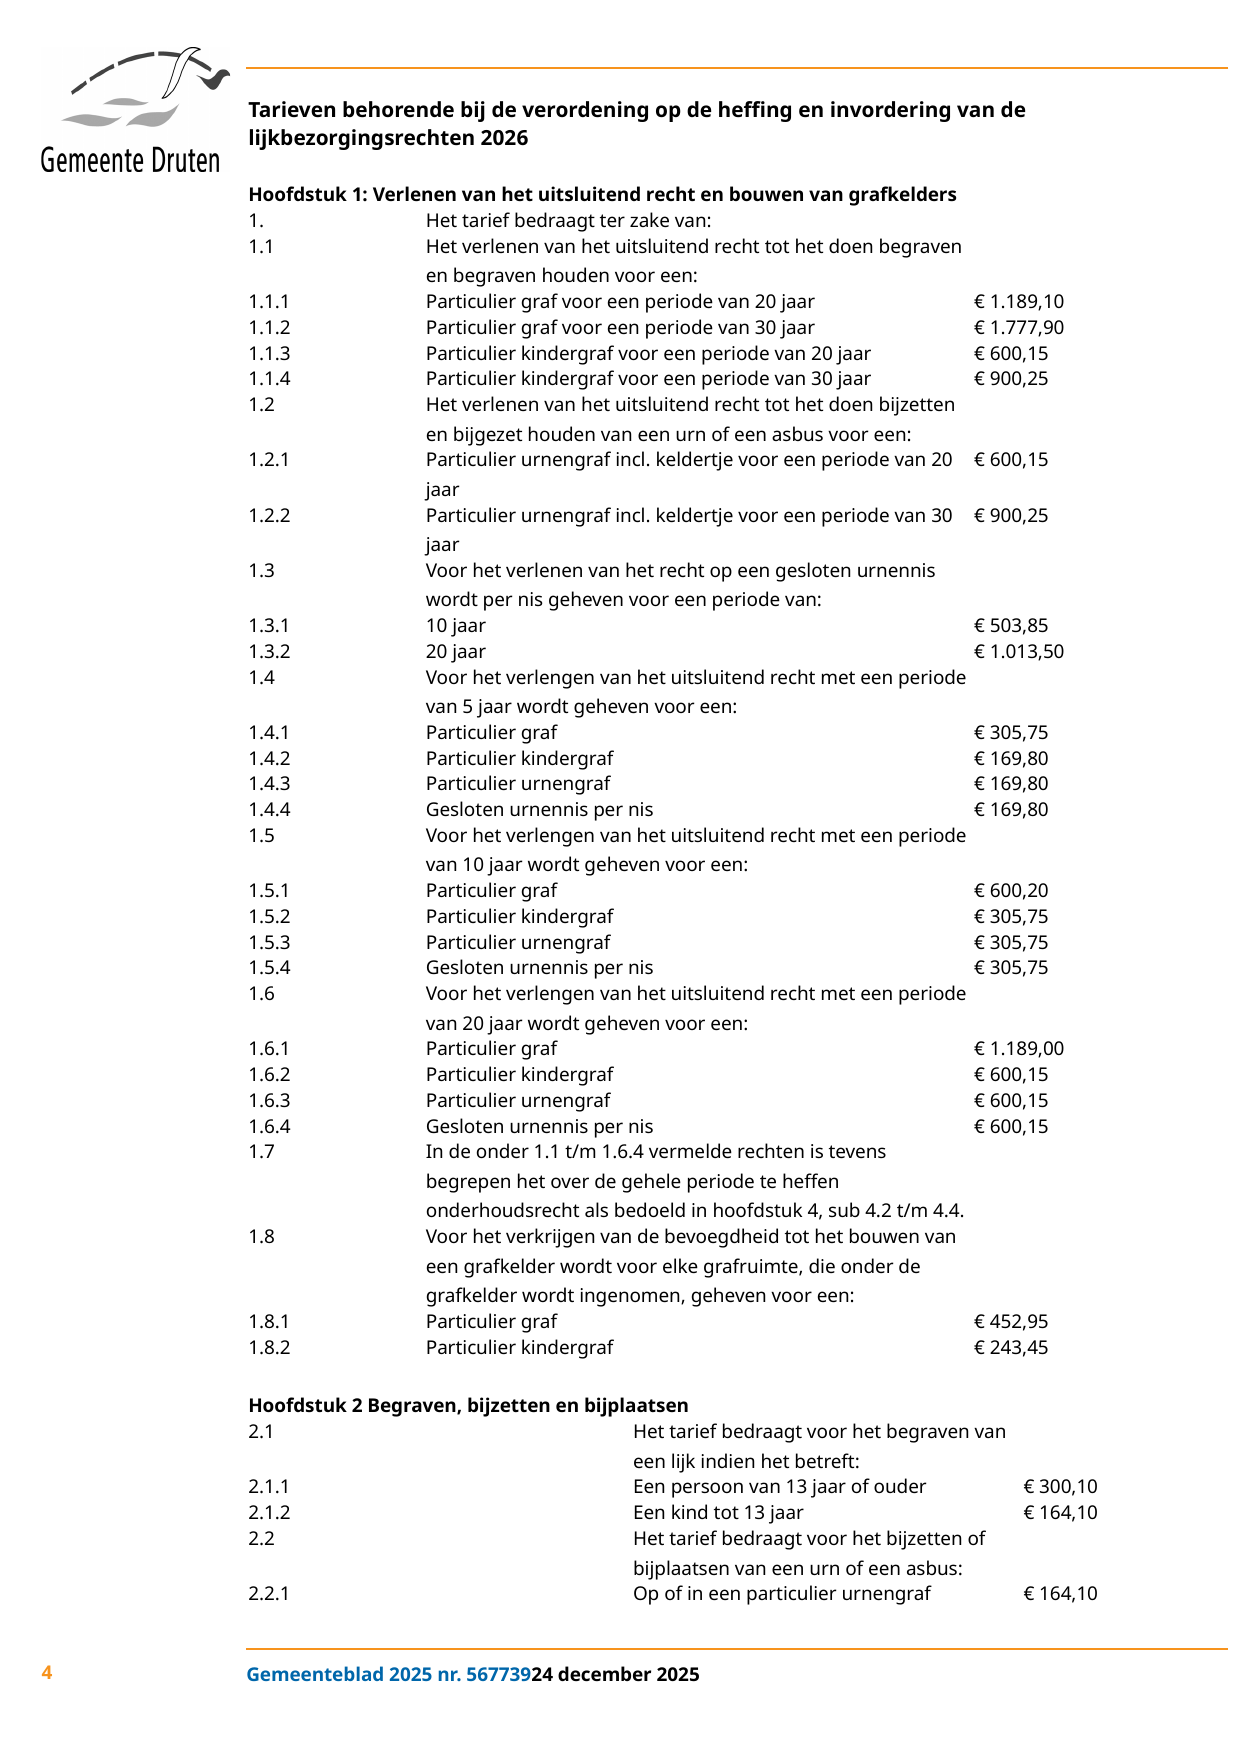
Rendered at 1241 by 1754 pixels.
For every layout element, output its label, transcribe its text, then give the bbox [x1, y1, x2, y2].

table_cell € 1.777,90 [974, 314, 1152, 340]
table_cell € 169,80 [974, 771, 1152, 796]
table_cell € 600,15 [974, 446, 1152, 502]
table_cell Particulier kindergraf voor een periode van 30 jaar [426, 365, 974, 391]
table_cell [974, 207, 1152, 233]
picture [41, 47, 231, 172]
table_cell 1.1.2 [248, 314, 426, 340]
table_cell € 305,75 [974, 903, 1152, 929]
table_cell € 600,15 [974, 340, 1152, 365]
table_cell Het verlenen van het uitsluitend recht tot het doen begraven en begraven houden voor een: [426, 233, 974, 288]
table_cell 1.6.3 [248, 1087, 426, 1113]
table_cell 1.5.4 [248, 955, 426, 980]
table_cell 1.3 [248, 557, 426, 612]
table_header Hoofdstuk 2 Begraven, bijzetten en bijplaatsen [248, 1393, 1152, 1418]
table_cell [974, 391, 1152, 446]
table_cell Op of in een particulier urnengraf [633, 1581, 1023, 1606]
table_cell 1.7 [248, 1139, 426, 1223]
table_cell € 305,75 [974, 719, 1152, 745]
table_cell 1.2 [248, 391, 426, 446]
table_cell 1.3.1 [248, 613, 426, 638]
table_cell [974, 1139, 1152, 1223]
table_cell € 503,85 [974, 613, 1152, 638]
table_cell € 305,75 [974, 929, 1152, 954]
table_cell Particulier urnengraf [426, 929, 974, 954]
table_cell 1.4.2 [248, 745, 426, 771]
table_cell € 169,80 [974, 745, 1152, 771]
table_cell Particulier graf [426, 719, 974, 745]
table_cell 1.8.1 [248, 1308, 426, 1334]
table_cell 1.4.1 [248, 719, 426, 745]
table_cell 1.8 [248, 1224, 426, 1308]
table_cell Gesloten urnennis per nis [426, 955, 974, 980]
table_cell Een persoon van 13 jaar of ouder [633, 1474, 1023, 1499]
table_cell 1.4.3 [248, 771, 426, 796]
table_cell 1.6 [248, 980, 426, 1036]
table_cell Gesloten urnennis per nis [426, 1113, 974, 1138]
table_cell [974, 980, 1152, 1036]
table_cell Particulier kindergraf [426, 1061, 974, 1087]
table_cell 1.8.2 [248, 1334, 426, 1360]
table_cell € 600,20 [974, 878, 1152, 903]
table_cell 1.1.1 [248, 288, 426, 314]
table_cell Particulier graf voor een periode van 20 jaar [426, 288, 974, 314]
table_cell 1.4.4 [248, 796, 426, 822]
table_cell € 164,10 [1023, 1500, 1152, 1525]
table_cell 1.2.1 [248, 446, 426, 502]
table_cell Gesloten urnennis per nis [426, 796, 974, 822]
table_cell [974, 233, 1152, 288]
table_cell [974, 1224, 1152, 1308]
table_cell In de onder 1.1 t/m 1.6.4 vermelde rechten is tevens begrepen het over de gehele periode te heffen onderhoudsrecht als bedoeld in hoofdstuk 4, sub 4.2 t/m 4.4. [426, 1139, 974, 1223]
table_cell Particulier graf [426, 1308, 974, 1334]
table_cell 2.1 [248, 1419, 633, 1474]
table_cell 1.1 [248, 233, 426, 288]
table_cell 1.6.2 [248, 1061, 426, 1087]
table_cell Particulier graf voor een periode van 30 jaar [426, 314, 974, 340]
table_cell 1.4 [248, 664, 426, 719]
table_cell 1.5.2 [248, 903, 426, 929]
table_cell 1.3.2 [248, 638, 426, 664]
table_header Hoofdstuk 1: Verlenen van het uitsluitend recht en bouwen van grafkelders [248, 181, 1152, 207]
table_cell Particulier urnengraf incl. keldertje voor een periode van 30 jaar [426, 502, 974, 557]
table_cell 10 jaar [426, 613, 974, 638]
table_cell € 1.189,10 [974, 288, 1152, 314]
table_cell 2.1.1 [248, 1474, 633, 1499]
table_cell 1.5.1 [248, 878, 426, 903]
table_cell 1.1.4 [248, 365, 426, 391]
table_cell € 900,25 [974, 502, 1152, 557]
table_cell Particulier urnengraf [426, 1087, 974, 1113]
table_cell 20 jaar [426, 638, 974, 664]
table_cell 1.2.2 [248, 502, 426, 557]
table_cell € 900,25 [974, 365, 1152, 391]
table_cell [974, 822, 1152, 877]
table_cell € 305,75 [974, 955, 1152, 980]
table_cell Het tarief bedraagt voor het bijzetten of bijplaatsen van een urn of een asbus: [633, 1525, 1023, 1581]
table_cell Voor het verlengen van het uitsluitend recht met een periode van 10 jaar wordt geheven voor een: [426, 822, 974, 877]
table_cell Particulier graf [426, 878, 974, 903]
table_cell € 164,10 [1023, 1581, 1152, 1606]
table_cell Voor het verlenen van het recht op een gesloten urnennis wordt per nis geheven voor een periode van: [426, 557, 974, 612]
table_cell € 1.013,50 [974, 638, 1152, 664]
table_cell Een kind tot 13 jaar [633, 1500, 1023, 1525]
table_cell € 1.189,00 [974, 1036, 1152, 1061]
table_cell Particulier urnengraf incl. keldertje voor een periode van 20 jaar [426, 446, 974, 502]
table_cell Het verlenen van het uitsluitend recht tot het doen bijzetten en bijgezet houden van een urn of een asbus voor een: [426, 391, 974, 446]
table_cell 1.6.4 [248, 1113, 426, 1138]
table_cell [1023, 1419, 1152, 1474]
table_cell € 169,80 [974, 796, 1152, 822]
table_cell 1.5.3 [248, 929, 426, 954]
table_cell 1.1.3 [248, 340, 426, 365]
table_cell 1. [248, 207, 426, 233]
table_cell 2.2.1 [248, 1581, 633, 1606]
table_cell Voor het verlengen van het uitsluitend recht met een periode van 20 jaar wordt geheven voor een: [426, 980, 974, 1036]
table_cell Het tarief bedraagt ter zake van: [426, 207, 974, 233]
text Tarieven behorende bij de verordening op de heffing en invordering van de lijkbezorgingsrechten 2026 [248, 95, 1152, 152]
table_cell € 600,15 [974, 1061, 1152, 1087]
table_cell Het tarief bedraagt voor het begraven van een lijk indien het betreft: [633, 1419, 1023, 1474]
table_cell € 600,15 [974, 1113, 1152, 1138]
table_cell € 243,45 [974, 1334, 1152, 1360]
table_cell Particulier urnengraf [426, 771, 974, 796]
table_cell € 452,95 [974, 1308, 1152, 1334]
table_cell € 300,10 [1023, 1474, 1152, 1499]
table_cell Particulier kindergraf [426, 1334, 974, 1360]
table_cell Particulier kindergraf [426, 745, 974, 771]
table_cell Voor het verlengen van het uitsluitend recht met een periode van 5 jaar wordt geheven voor een: [426, 664, 974, 719]
table_cell 1.5 [248, 822, 426, 877]
table_cell Particulier kindergraf [426, 903, 974, 929]
table_cell € 600,15 [974, 1087, 1152, 1113]
table_cell Voor het verkrijgen van de bevoegdheid tot het bouwen van een grafkelder wordt voor elke grafruimte, die onder de grafkelder wordt ingenomen, geheven voor een: [426, 1224, 974, 1308]
table_cell 2.1.2 [248, 1500, 633, 1525]
table_cell Particulier graf [426, 1036, 974, 1061]
table_cell 2.2 [248, 1525, 633, 1581]
table_cell [974, 664, 1152, 719]
table_cell 1.6.1 [248, 1036, 426, 1061]
table_cell Particulier kindergraf voor een periode van 20 jaar [426, 340, 974, 365]
table_cell [974, 557, 1152, 612]
table_cell [1023, 1525, 1152, 1581]
